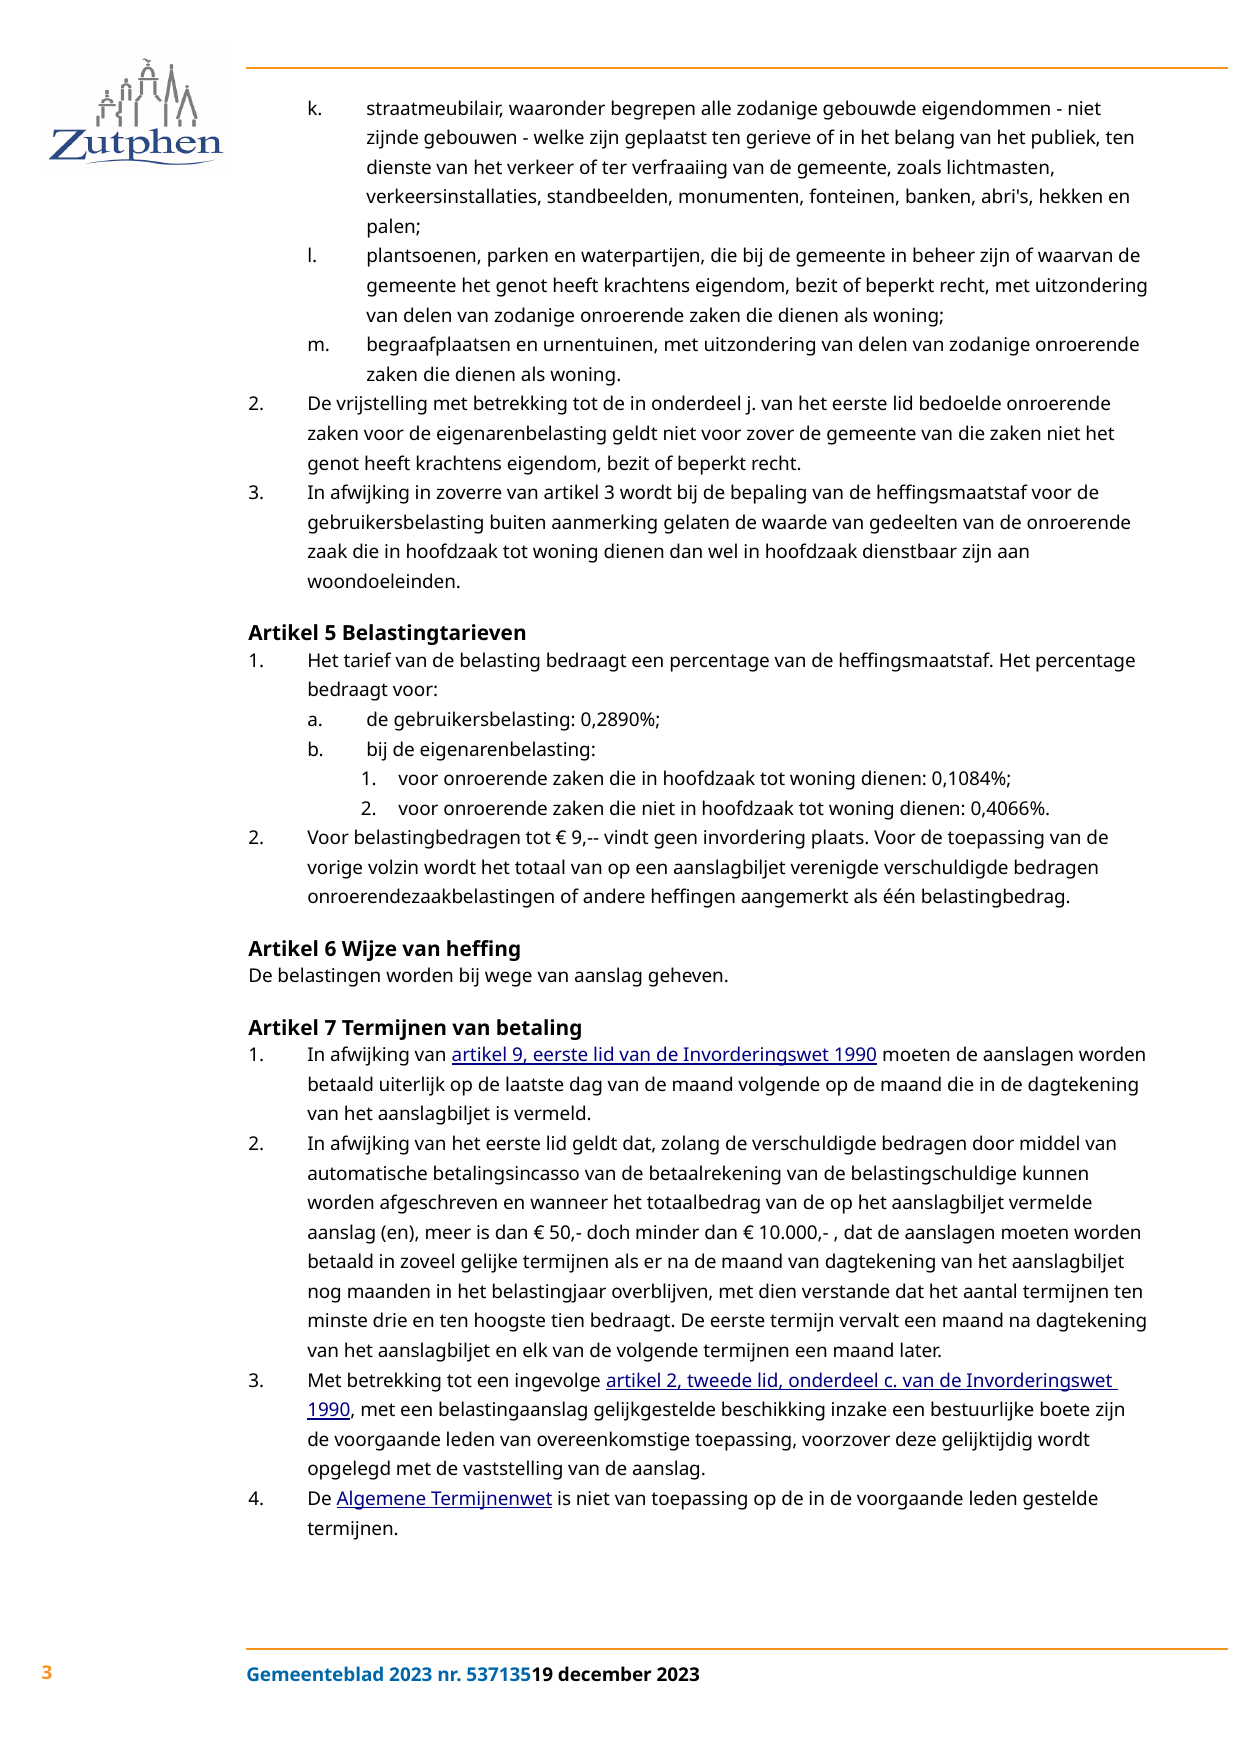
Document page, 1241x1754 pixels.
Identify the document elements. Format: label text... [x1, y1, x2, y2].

picture [41, 47, 231, 172]
list bij de eigenarenbelasting: [307, 736, 1152, 761]
list begraafplaatsen en urnentuinen, met uitzondering van delen van zodanige onroerende zaken die dienen als woning. [307, 331, 1152, 387]
list voor onroerende zaken die niet in hoofdzaak tot woning dienen: 0,4066%. [361, 795, 1152, 821]
text De belastingen worden bij wege van aanslag geheven. [248, 962, 1152, 988]
text Artikel 7 Termijnen van betaling [248, 1013, 1152, 1041]
list De vrijstelling met betrekking tot de in onderdeel j. van het eerste lid bedoelde onroerende zaken voor de eigenarenbelasting geldt niet voor zover de gemeente van die zaken niet het genot heeft krachtens eigendom, bezit of beperkt recht. [248, 391, 1152, 476]
text Artikel 6 Wijze van heffing [248, 934, 1152, 962]
list De Algemene Termijnenwet is niet van toepassing op de in de voorgaande leden gestelde termijnen. [248, 1485, 1152, 1540]
list In afwijking in zoverre van artikel 3 wordt bij de bepaling van de heffingsmaatstaf voor de gebruikersbelasting buiten aanmerking gelaten de waarde van gedeelten van de onroerende zaak die in hoofdzaak tot woning dienen dan wel in hoofdzaak dienstbaar zijn aan woondoeleinden. [248, 479, 1152, 594]
list straatmeubilair, waaronder begrepen alle zodanige gebouwde eigendommen - niet zijnde gebouwen - welke zijn geplaatst ten gerieve of in het belang van het publiek, ten dienste van het verkeer of ter verfraaiing van de gemeente, zoals lichtmasten, verkeersinstallaties, standbeelden, monumenten, fonteinen, banken, abri's, hekken en palen; [307, 95, 1152, 239]
list Het tarief van de belasting bedraagt een percentage van de heffingsmaatstaf. Het percentage bedraagt voor: [248, 647, 1152, 702]
list Voor belastingbedragen tot € 9,-- vindt geen invordering plaats. Voor de toepassing van de vorige volzin wordt het totaal van op een aanslagbiljet verenigde verschuldigde bedragen onroerendezaakbelastingen of andere heffingen aangemerkt als één belastingbedrag. [248, 824, 1152, 909]
list Met betrekking tot een ingevolge artikel 2, tweede lid, onderdeel c. van de Invorderingswet 1990, met een belastingaanslag gelijkgestelde beschikking inzake een bestuurlijke boete zijn de voorgaande leden van overeenkomstige toepassing, voorzover deze gelijktijdig wordt opgelegd met de vaststelling van de aanslag. [248, 1367, 1152, 1481]
list In afwijking van het eerste lid geldt dat, zolang de verschuldigde bedragen door middel van automatische betalingsincasso van de betaalrekening van de belastingschuldige kunnen worden afgeschreven en wanneer het totaalbedrag van de op het aanslagbiljet vermelde aanslag (en), meer is dan € 50,- doch minder dan € 10.000,- , dat de aanslagen moeten worden betaald in zoveel gelijke termijnen als er na de maand van dagtekening van het aanslagbiljet nog maanden in het belastingjaar overblijven, met dien verstande dat het aantal termijnen ten minste drie en ten hoogste tien bedraagt. De eerste termijn vervalt een maand na dagtekening van het aanslagbiljet en elk van de volgende termijnen een maand later. [248, 1130, 1152, 1363]
list voor onroerende zaken die in hoofdzaak tot woning dienen: 0,1084%; [361, 765, 1152, 791]
text Artikel 5 Belastingtarieven [248, 618, 1152, 647]
list In afwijking van artikel 9, eerste lid van de Invorderingswet 1990 moeten de aanslagen worden betaald uiterlijk op de laatste dag van de maand volgende op de maand die in de dagtekening van het aanslagbiljet is vermeld. [248, 1041, 1152, 1126]
list plantsoenen, parken en waterpartijen, die bij de gemeente in beheer zijn of waarvan de gemeente het genot heeft krachtens eigendom, bezit of beperkt recht, met uitzondering van delen van zodanige onroerende zaken die dienen als woning; [307, 243, 1152, 328]
list de gebruikersbelasting: 0,2890%; [307, 706, 1152, 732]
